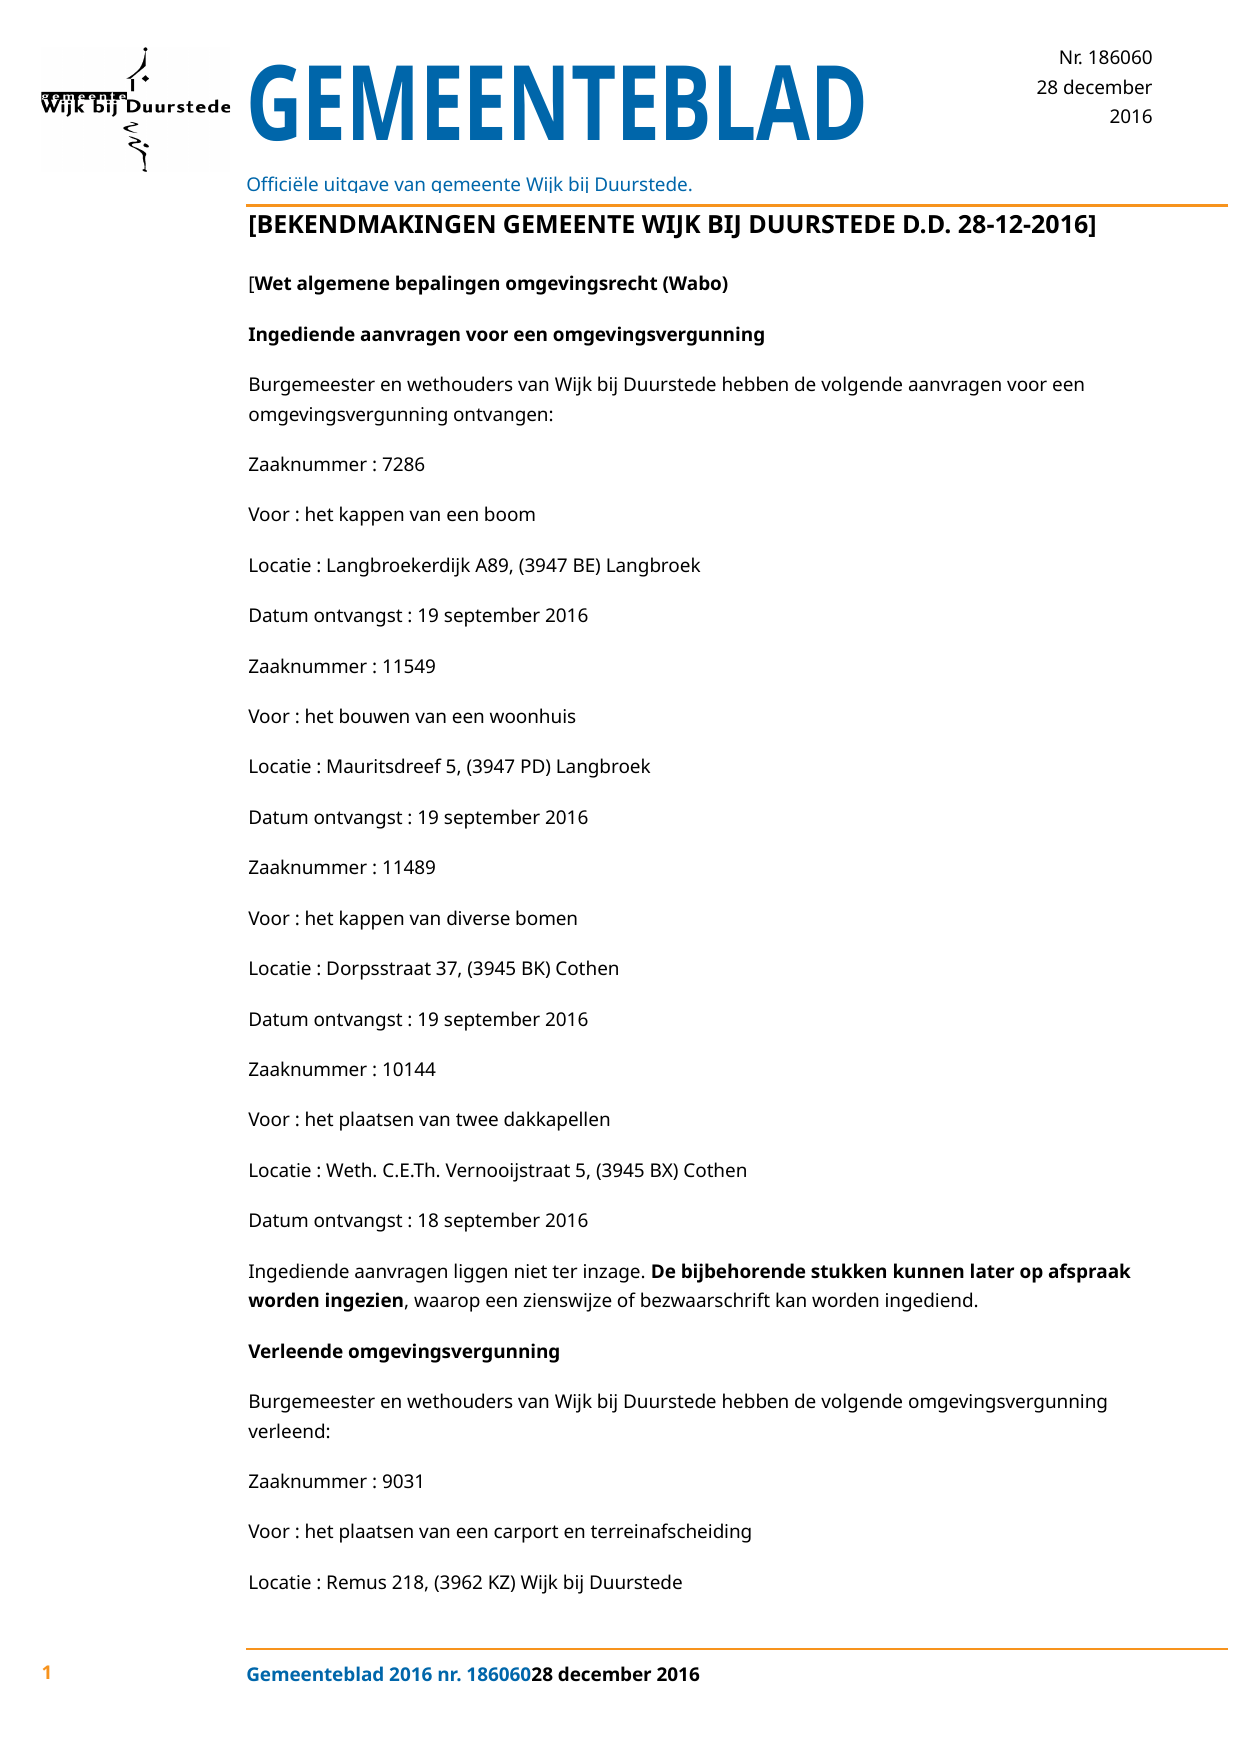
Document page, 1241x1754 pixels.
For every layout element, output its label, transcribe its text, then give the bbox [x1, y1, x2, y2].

text Burgemeester en wethouders van Wijk bij Duurstede hebben de volgende aanvragen voor een omgevingsvergunning ontvangen: [248, 371, 1152, 426]
text Voor : het plaatsen van twee dakkapellen [248, 1107, 1152, 1132]
text Voor : het bouwen van een woonhuis [248, 703, 1152, 729]
text Locatie : Weth. C.E.Th. Vernooijstraat 5, (3945 BX) Cothen [248, 1157, 1152, 1183]
text Ingediende aanvragen liggen niet ter inzage. De bijbehorende stukken kunnen later op afspraak worden ingezien, waarop een zienswijze of bezwaarschrift kan worden ingediend. [248, 1258, 1152, 1313]
text Datum ontvangst : 19 september 2016 [248, 602, 1152, 628]
text Verleende omgevingsvergunning [248, 1338, 1152, 1363]
text Zaaknummer : 11549 [248, 653, 1152, 678]
text Locatie : Langbroekerdijk A89, (3947 BE) Langbroek [248, 552, 1152, 578]
text Locatie : Dorpsstraat 37, (3945 BK) Cothen [248, 955, 1152, 981]
text Voor : het kappen van een boom [248, 502, 1152, 527]
text Locatie : Remus 218, (3962 KZ) Wijk bij Duurstede [248, 1569, 1152, 1595]
text Datum ontvangst : 19 september 2016 [248, 804, 1152, 830]
text Locatie : Mauritsdreef 5, (3947 PD) Langbroek [248, 754, 1152, 779]
text Datum ontvangst : 18 september 2016 [248, 1207, 1152, 1233]
text Ingediende aanvragen voor een omgevingsvergunning [248, 321, 1152, 346]
text Voor : het plaatsen van een carport en terreinafscheiding [248, 1519, 1152, 1544]
text Zaaknummer : 10144 [248, 1056, 1152, 1082]
text Voor : het kappen van diverse bomen [248, 905, 1152, 931]
text [Wet algemene bepalingen omgevingsrecht (Wabo) [248, 270, 1152, 296]
text Zaaknummer : 11489 [248, 854, 1152, 880]
picture [41, 47, 231, 172]
text Zaaknummer : 7286 [248, 451, 1152, 477]
text Burgemeester en wethouders van Wijk bij Duurstede hebben de volgende omgevingsvergunning verleend: [248, 1388, 1152, 1443]
text [BEKENDMAKINGEN GEMEENTE WIJK BIJ DUURSTEDE D.D. 28-12-2016] [248, 207, 1152, 241]
text Datum ontvangst : 19 september 2016 [248, 1006, 1152, 1031]
text Zaaknummer : 9031 [248, 1468, 1152, 1494]
